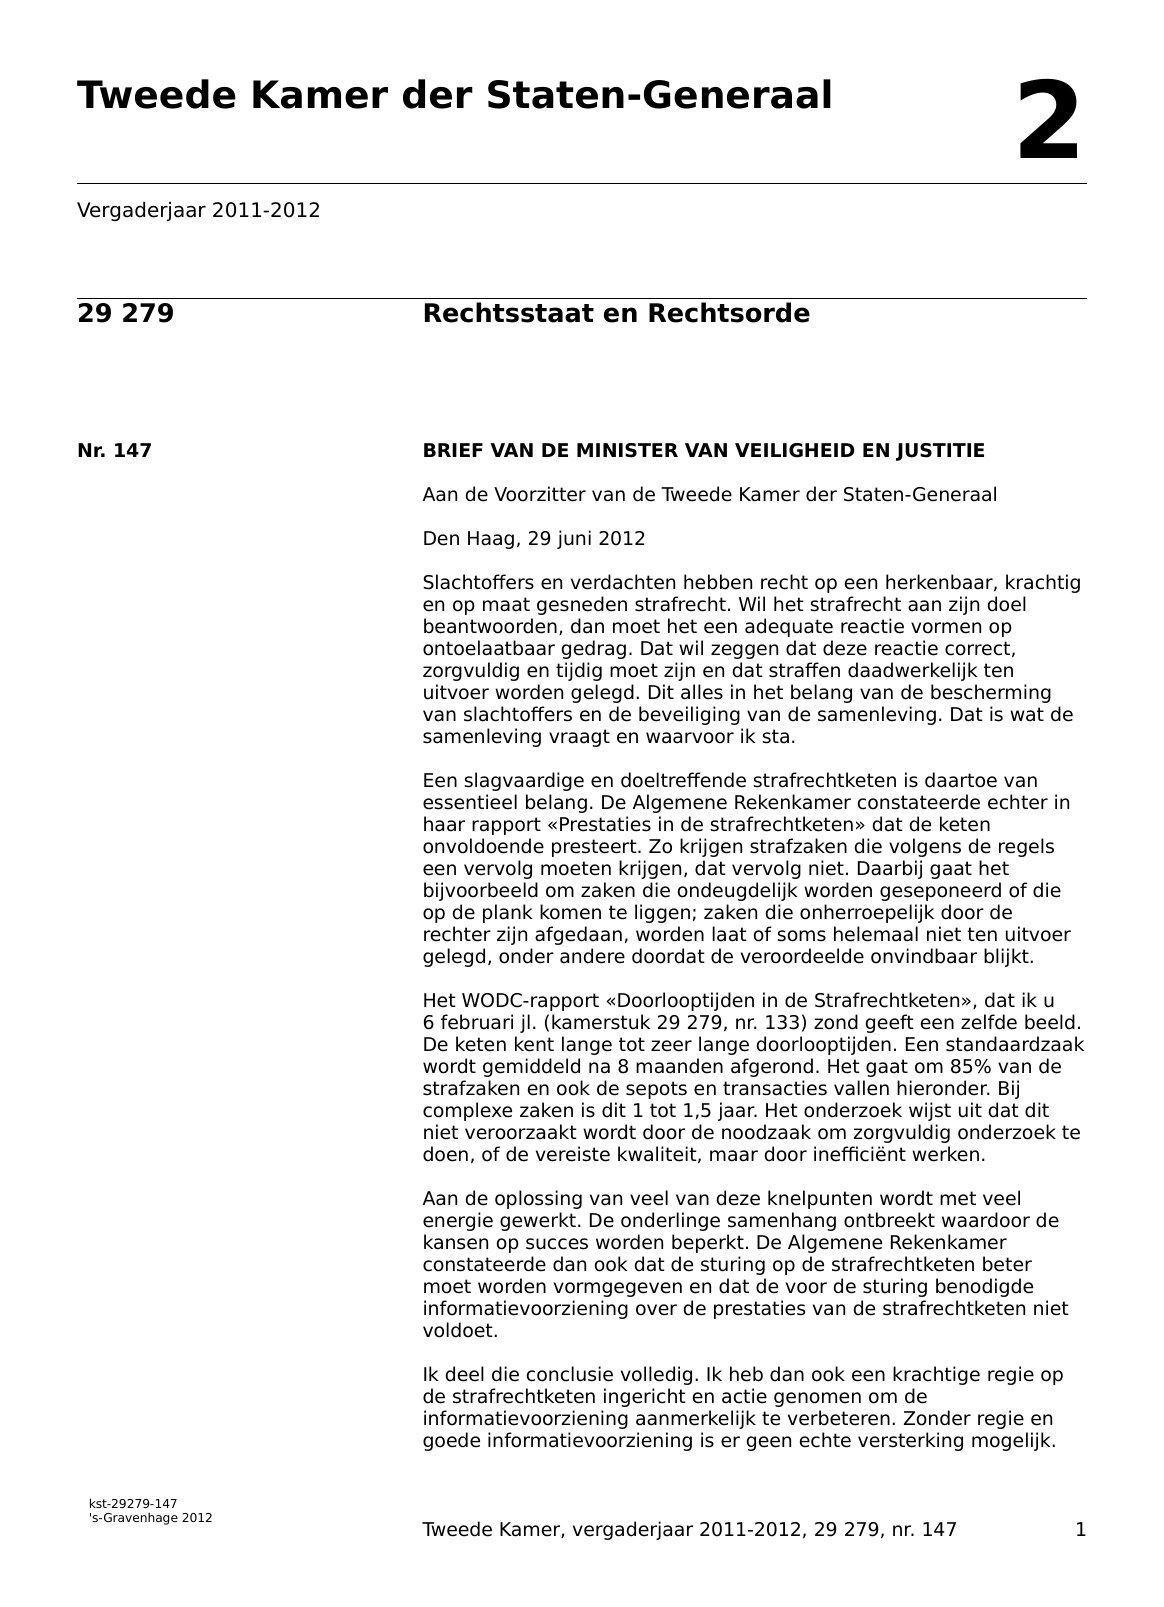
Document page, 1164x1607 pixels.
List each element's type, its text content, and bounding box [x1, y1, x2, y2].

text Een slagvaardige en doeltreffende strafrechtketen is daartoe van essentieel belang. De Algemene Rekenkamer constateerde echter in haar rapport «Prestaties in de strafrechtketen» dat de keten onvoldoende presteert. Zo krijgen strafzaken die volgens de regels een vervolg moeten krijgen, dat vervolg niet. Daarbij gaat het bijvoorbeeld om zaken die ondeugdelijk worden geseponeerd of die op de plank komen te liggen; zaken die onherroepelijk door de rechter zijn afgedaan, worden laat of soms helemaal niet ten uitvoer gelegd, onder andere doordat de veroordeelde onvindbaar blijkt. [422, 770, 1087, 968]
table_header 2 [886, 59, 1087, 183]
subtitle Nr. 147 BRIEF VAN DE MINISTER VAN VEILIGHEID EN JUSTITIE [77, 440, 1087, 462]
text Aan de Voorzitter van de Tweede Kamer der Staten-Generaal [422, 484, 1087, 506]
text Den Haag, 29 juni 2012 [422, 528, 1087, 550]
text Ik deel die conclusie volledig. Ik heb dan ook een krachtige regie op de strafrechtketen ingericht en actie genomen om de informatievoorziening aanmerkelijk te verbeteren. Zonder regie en goede informatievoorziening is er geen echte versterking mogelijk. [422, 1364, 1087, 1452]
subtitle 29 279 Rechtsstaat en Rechtsorde [77, 299, 1087, 329]
table_header Tweede Kamer der Staten-Generaal [77, 59, 886, 183]
text Aan de oplossing van veel van deze knelpunten wordt met veel energie gewerkt. De onderlinge samenhang ontbreekt waardoor de kansen op succes worden beperkt. De Algemene Rekenkamer constateerde dan ook dat de sturing op de strafrechtketen beter moet worden vormgegeven en dat de voor de sturing benodigde informatievoorziening over de prestaties van de strafrechtketen niet voldoet. [422, 1188, 1087, 1342]
table_cell Vergaderjaar 2011-2012 [77, 184, 1087, 298]
text Slachtoffers en verdachten hebben recht op een herkenbaar, krachtig en op maat gesneden strafrecht. Wil het strafrecht aan zijn doel beantwoorden, dan moet het een adequate reactie vormen op ontoelaatbaar gedrag. Dat wil zeggen dat deze reactie correct, zorgvuldig en tijdig moet zijn en dat straffen daadwerkelijk ten uitvoer worden gelegd. Dit alles in het belang van de bescherming van slachtoffers en de beveiliging van de samenleving. Dat is wat de samenleving vraagt en waarvoor ik sta. [422, 572, 1087, 748]
text kst-29279-147 [88, 1497, 323, 1511]
text 's-Gravenhage 2012 [88, 1511, 323, 1525]
text Het WODC-rapport «Doorlooptijden in de Strafrechtketen», dat ik u 6 februari jl. (kamerstuk 29 279, nr. 133) zond geeft een zelfde beeld. De keten kent lange tot zeer lange doorlooptijden. Een standaardzaak wordt gemiddeld na 8 maanden afgerond. Het gaat om 85% van de strafzaken en ook de sepots en transacties vallen hieronder. Bij complexe zaken is dit 1 tot 1,5 jaar. Het onderzoek wijst uit dat dit niet veroorzaakt wordt door de noodzaak om zorgvuldig onderzoek te doen, of de vereiste kwaliteit, maar door inefficiënt werken. [422, 990, 1087, 1166]
